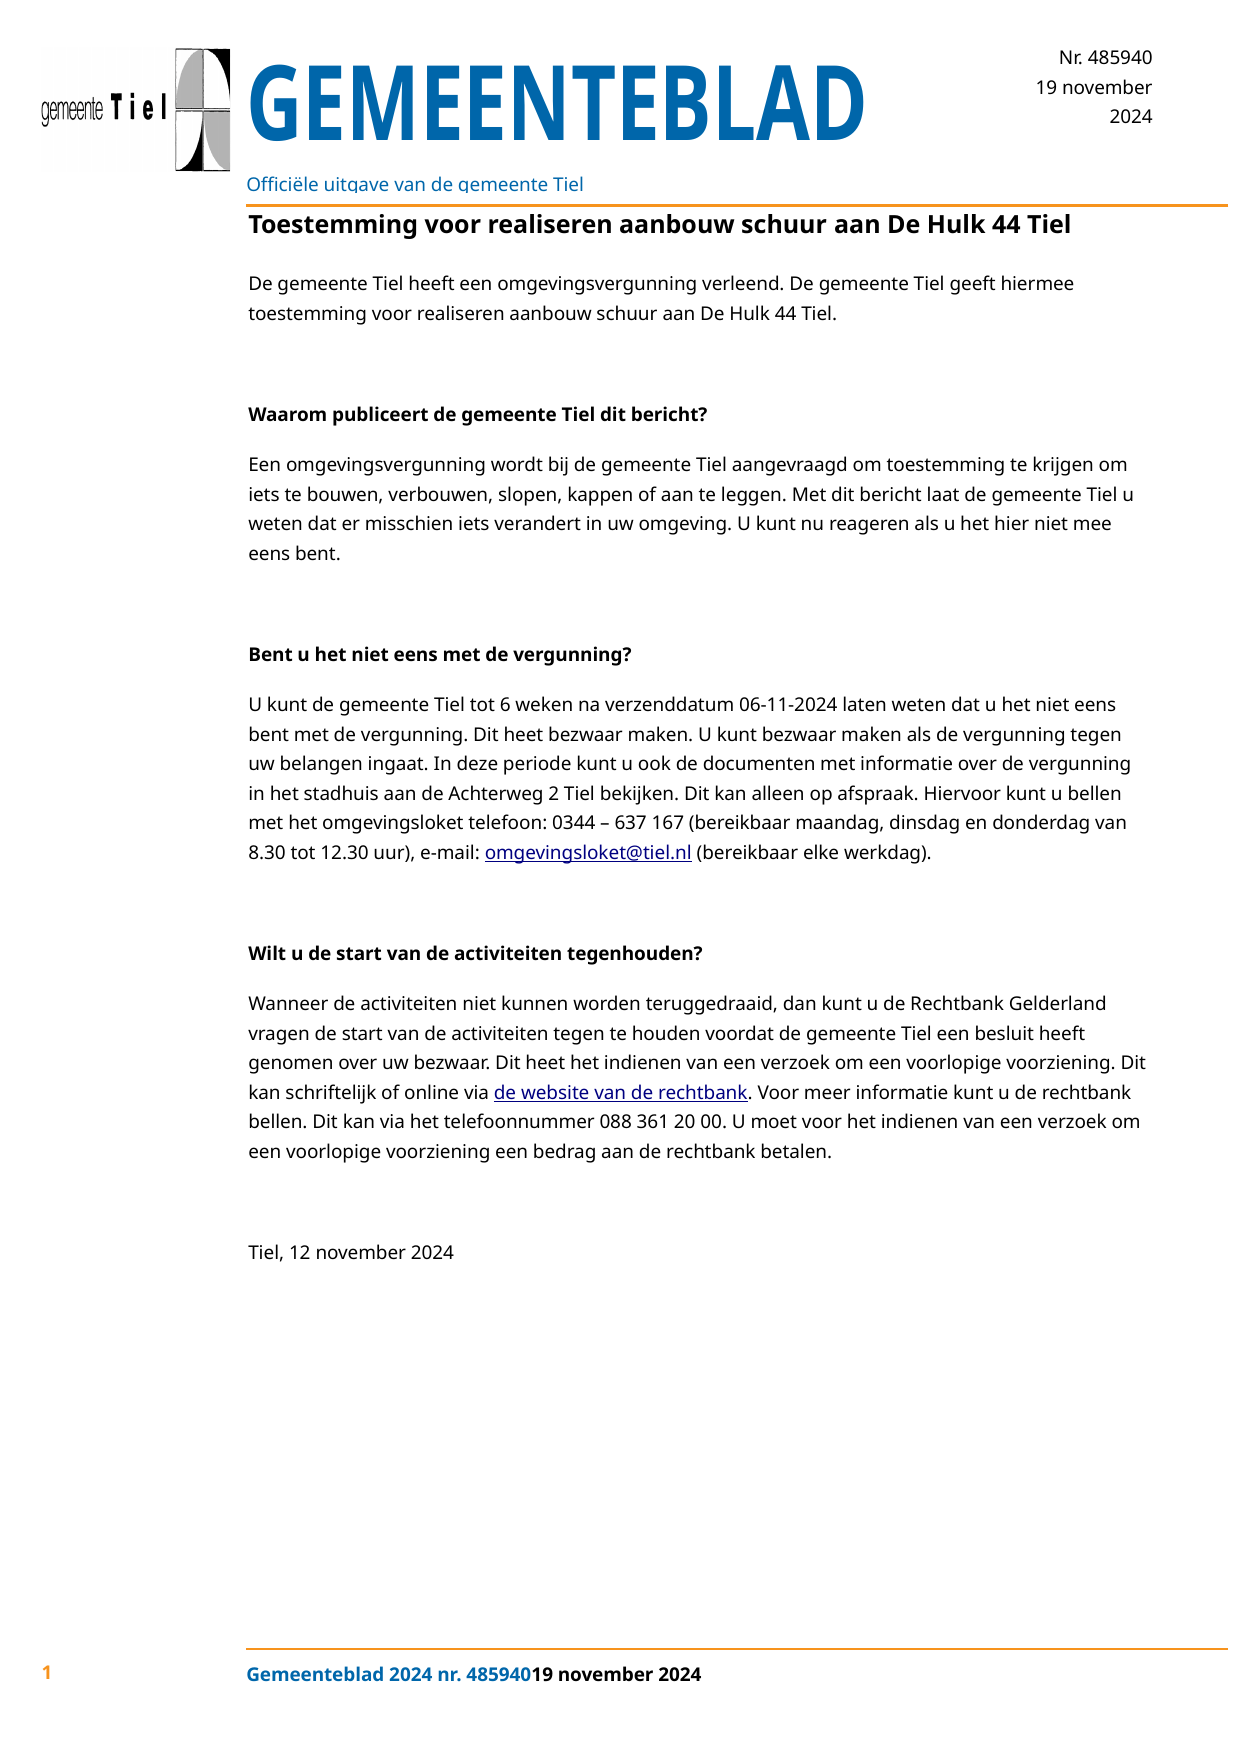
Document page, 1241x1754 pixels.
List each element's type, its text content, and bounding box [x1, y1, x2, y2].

text Wanneer de activiteiten niet kunnen worden teruggedraaid, dan kunt u de Rechtbank Gelderland vragen de start van de activiteiten tegen te houden voordat de gemeente Tiel een besluit heeft genomen over uw bezwaar. Dit heet het indienen van een verzoek om een voorlopige voorziening. Dit kan schriftelijk of online via de website van de rechtbank. Voor meer informatie kunt u de rechtbank bellen. Dit kan via het telefoonnummer 088 361 20 00. U moet voor het indienen van een verzoek om een voorlopige voorziening een bedrag aan de rechtbank betalen. [248, 990, 1152, 1164]
text Tiel, 12 november 2024 [248, 1239, 1152, 1265]
text De gemeente Tiel heeft een omgevingsvergunning verleend. De gemeente Tiel geeft hiermee toestemming voor realiseren aanbouw schuur aan De Hulk 44 Tiel. [248, 270, 1152, 326]
text Wilt u de start van de activiteiten tegenhouden? [248, 940, 1152, 966]
text Toestemming voor realiseren aanbouw schuur aan De Hulk 44 Tiel [248, 207, 1152, 241]
text Een omgevingsvergunning wordt bij de gemeente Tiel aangevraagd om toestemming te krijgen om iets te bouwen, verbouwen, slopen, kappen of aan te leggen. Met dit bericht laat de gemeente Tiel u weten dat er misschien iets verandert in uw omgeving. U kunt nu reageren als u het hier niet mee eens bent. [248, 451, 1152, 566]
text U kunt de gemeente Tiel tot 6 weken na verzenddatum 06-11-2024 laten weten dat u het niet eens bent met de vergunning. Dit heet bezwaar maken. U kunt bezwaar maken als de vergunning tegen uw belangen ingaat. In deze periode kunt u ook de documenten met informatie over de vergunning in het stadhuis aan de Achterweg 2 Tiel bekijken. Dit kan alleen op afspraak. Hiervoor kunt u bellen met het omgevingsloket telefoon: 0344 – 637 167 (bereikbaar maandag, dinsdag en donderdag van 8.30 tot 12.30 uur), e-mail: omgevingsloket@tiel.nl (bereikbaar elke werkdag). [248, 691, 1152, 865]
text Bent u het niet eens met de vergunning? [248, 641, 1152, 666]
text Waarom publiceert de gemeente Tiel dit bericht? [248, 401, 1152, 426]
picture [41, 47, 231, 172]
